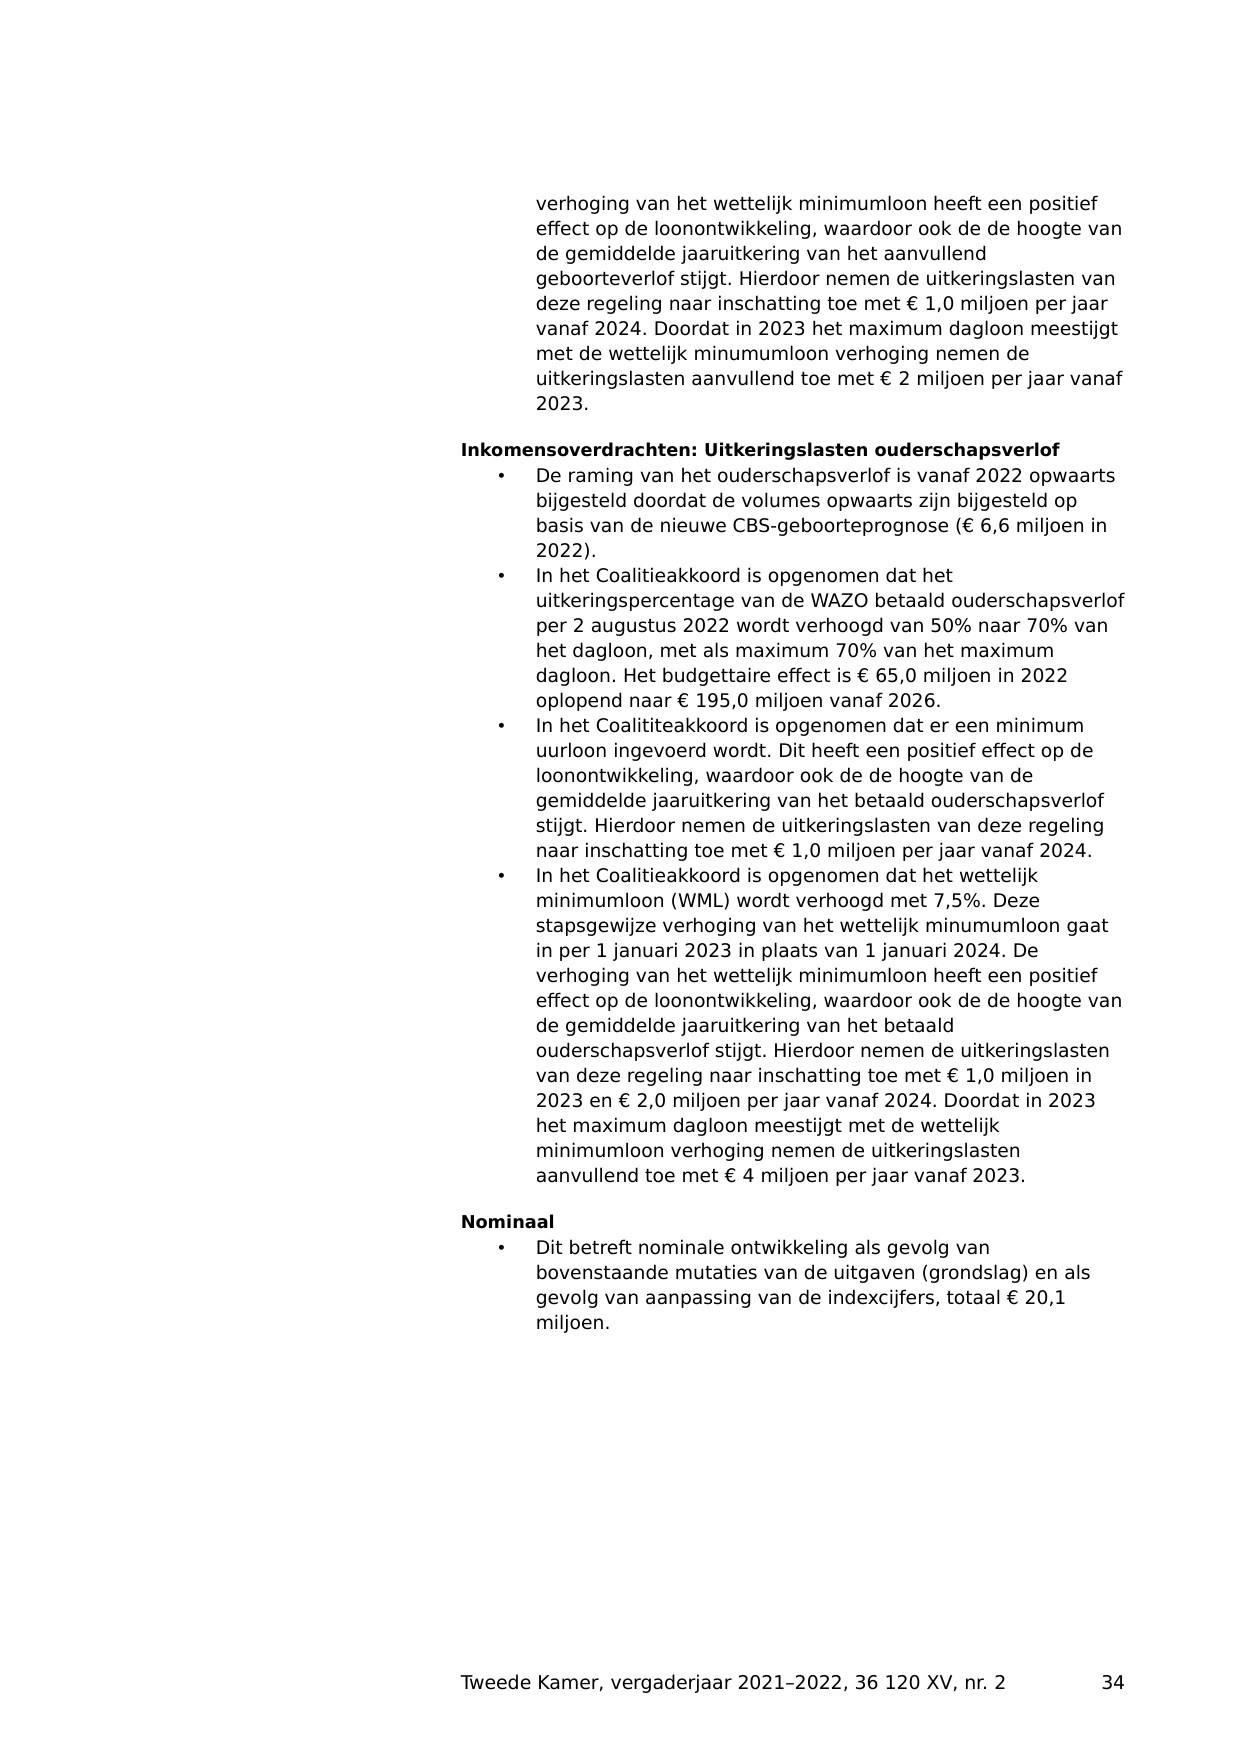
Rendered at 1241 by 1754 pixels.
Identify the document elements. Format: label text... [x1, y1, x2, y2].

text Nominaal [461, 1210, 1125, 1233]
list verhoging van het wettelijk minimumloon heeft een positief effect op de loonontwikkeling, waardoor ook de de hoogte van de gemiddelde jaaruitkering van het aanvullend geboorteverlof stijgt. Hierdoor nemen de uitkeringslasten van deze regeling naar inschatting toe met € 1,0 miljoen per jaar vanaf 2024. Doordat in 2023 het maximum dagloon meestijgt met de wettelijk minumumloon verhoging nemen de uitkeringslasten aanvullend toe met € 2 miljoen per jaar vanaf 2023. [498, 191, 1125, 416]
list De raming van het ouderschapsverlof is vanaf 2022 opwaarts bijgesteld doordat de volumes opwaarts zijn bijgesteld op basis van de nieuwe CBS-geboorteprognose (€ 6,6 miljoen in 2022). [498, 463, 1125, 563]
list Dit betreft nominale ontwikkeling als gevolg van bovenstaande mutaties van de uitgaven (grondslag) en als gevolg van aanpassing van de indexcijfers, totaal € 20,1 miljoen. [498, 1235, 1125, 1335]
text Inkomensoverdrachten: Uitkeringslasten ouderschapsverlof [461, 438, 1125, 461]
list In het Coalitieakkoord is opgenomen dat het wettelijk minimumloon (WML) wordt verhoogd met 7,5%. Deze stapsgewijze verhoging van het wettelijk minumumloon gaat in per 1 januari 2023 in plaats van 1 januari 2024. De verhoging van het wettelijk minimumloon heeft een positief effect op de loonontwikkeling, waardoor ook de de hoogte van de gemiddelde jaaruitkering van het betaald ouderschapsverlof stijgt. Hierdoor nemen de uitkeringslasten van deze regeling naar inschatting toe met € 1,0 miljoen in 2023 en € 2,0 miljoen per jaar vanaf 2024. Doordat in 2023 het maximum dagloon meestijgt met de wettelijk minimumloon verhoging nemen de uitkeringslasten aanvullend toe met € 4 miljoen per jaar vanaf 2023. [498, 863, 1125, 1188]
list In het Coalititeakkoord is opgenomen dat er een minimum uurloon ingevoerd wordt. Dit heeft een positief effect op de loonontwikkeling, waardoor ook de de hoogte van de gemiddelde jaaruitkering van het betaald ouderschapsverlof stijgt. Hierdoor nemen de uitkeringslasten van deze regeling naar inschatting toe met € 1,0 miljoen per jaar vanaf 2024. [498, 713, 1125, 863]
list In het Coalitieakkoord is opgenomen dat het uitkeringspercentage van de WAZO betaald ouderschapsverlof per 2 augustus 2022 wordt verhoogd van 50% naar 70% van het dagloon, met als maximum 70% van het maximum dagloon. Het budgettaire effect is € 65,0 miljoen in 2022 oplopend naar € 195,0 miljoen vanaf 2026. [498, 563, 1125, 713]
